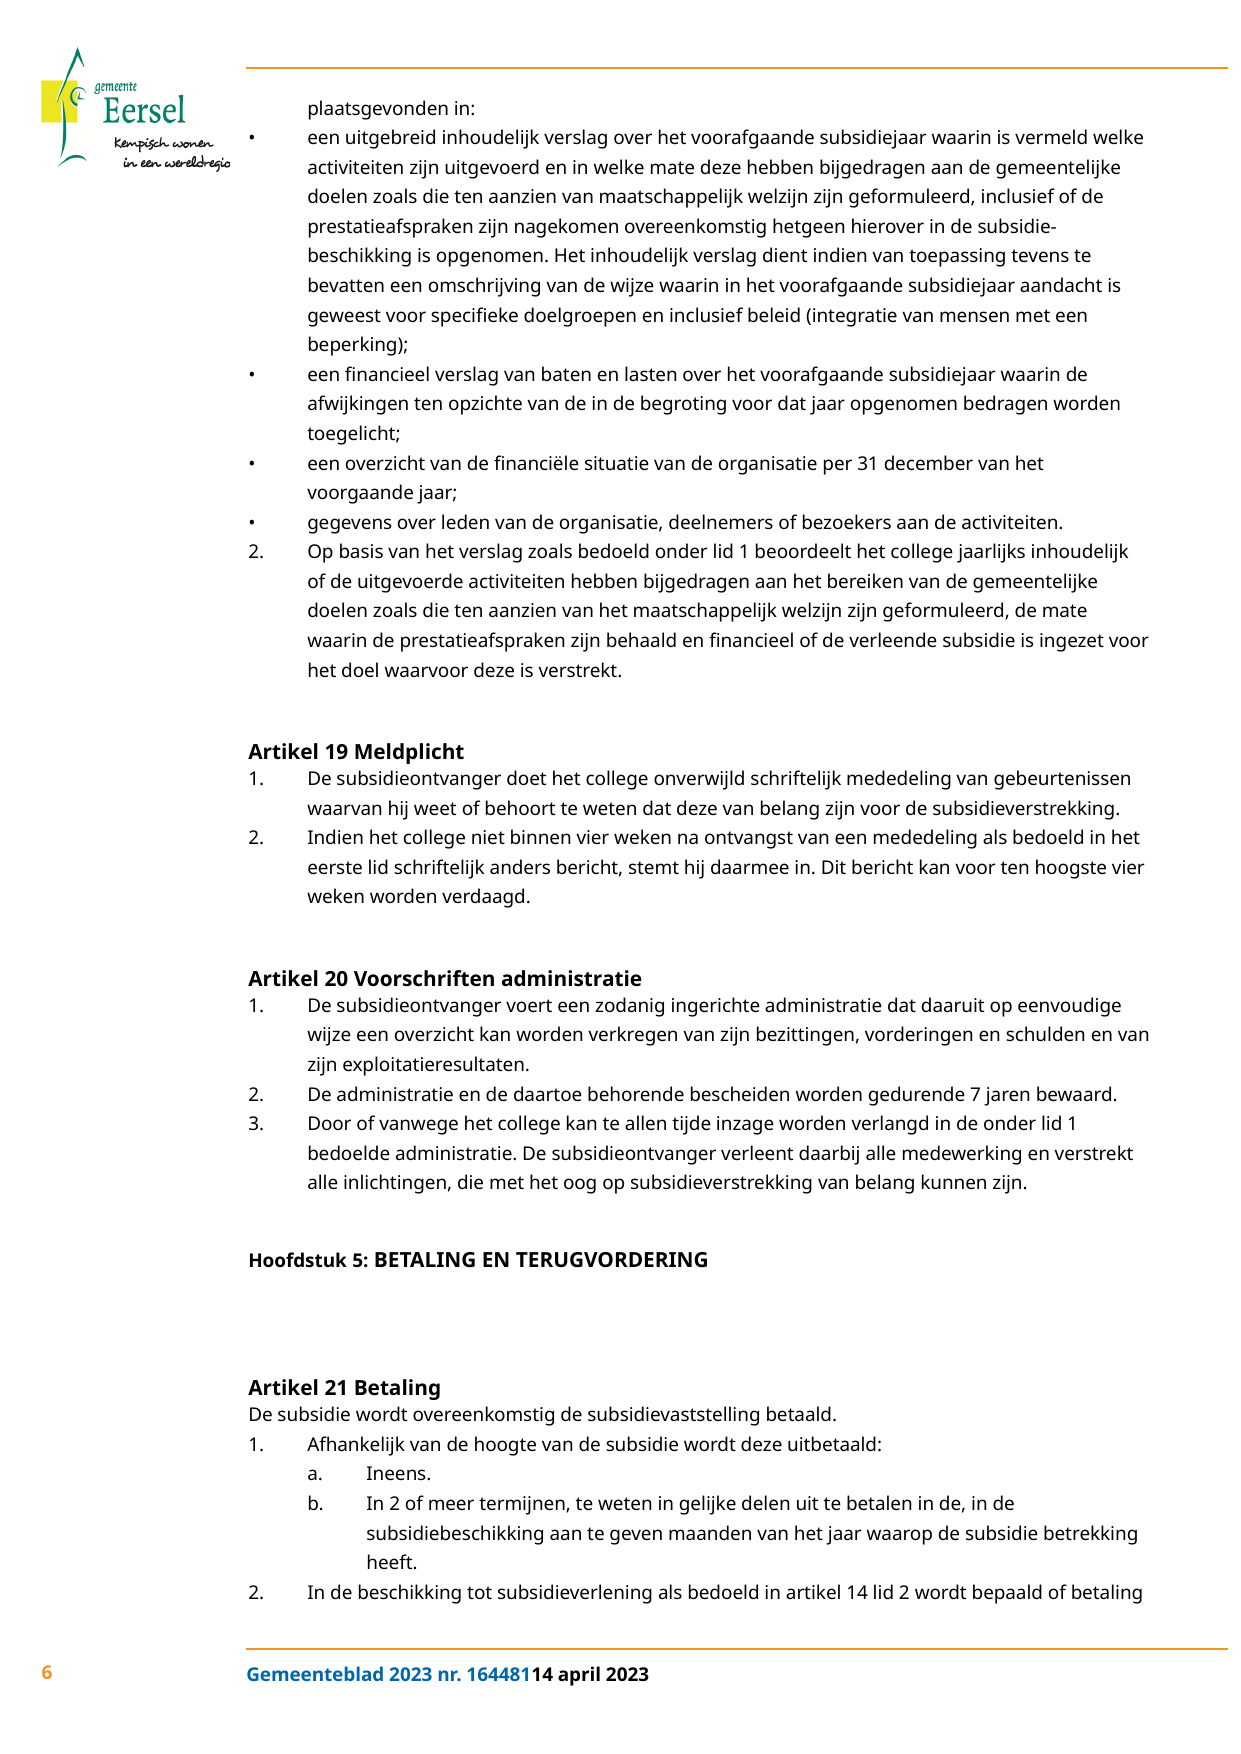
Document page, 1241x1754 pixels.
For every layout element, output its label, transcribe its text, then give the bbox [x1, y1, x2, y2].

list een financieel verslag van baten en lasten over het voorafgaande subsidiejaar waarin de afwijkingen ten opzichte van de in de begroting voor dat jaar opgenomen bedragen worden toegelicht; [248, 361, 1152, 446]
list plaatsgevonden in: [248, 95, 1152, 121]
text Artikel 21 Betaling [248, 1373, 1152, 1401]
text Artikel 19 Meldplicht [248, 737, 1152, 765]
list Ineens. [307, 1461, 1152, 1486]
list De subsidieontvanger voert een zodanig ingerichte administratie dat daaruit op eenvoudige wijze een overzicht kan worden verkregen van zijn bezittingen, vorderingen en schulden en van zijn exploitatieresultaten. [248, 992, 1152, 1077]
list Door of vanwege het college kan te allen tijde inzage worden verlangd in de onder lid 1 bedoelde administratie. De subsidieontvanger verleent daarbij alle medewerking en verstrekt alle inlichtingen, die met het oog op subsidieverstrekking van belang kunnen zijn. [248, 1110, 1152, 1195]
list Indien het college niet binnen vier weken na ontvangst van een mededeling als bedoeld in het eerste lid schriftelijk anders bericht, stemt hij daarmee in. Dit bericht kan voor ten hoogste vier weken worden verdaagd. [248, 824, 1152, 909]
list een overzicht van de financiële situatie van de organisatie per 31 december van het voorgaande jaar; [248, 450, 1152, 505]
list In de beschikking tot subsidieverlening als bedoeld in artikel 14 lid 2 wordt bepaald of betaling [248, 1579, 1152, 1604]
picture [41, 47, 231, 172]
list De subsidieontvanger doet het college onverwijld schriftelijk mededeling van gebeurtenissen waarvan hij weet of behoort te weten dat deze van belang zijn voor de subsidieverstrekking. [248, 765, 1152, 821]
list De administratie en de daartoe behorende bescheiden worden gedurende 7 jaren bewaard. [248, 1081, 1152, 1107]
list een uitgebreid inhoudelijk verslag over het voorafgaande subsidiejaar waarin is vermeld welke activiteiten zijn uitgevoerd en in welke mate deze hebben bijgedragen aan de gemeentelijke doelen zoals die ten aanzien van maatschappelijk welzijn zijn geformuleerd, inclusief of de prestatieafspraken zijn nagekomen overeenkomstig hetgeen hierover in de subsidie-beschikking is opgenomen. Het inhoudelijk verslag dient indien van toepassing tevens te bevatten een omschrijving van de wijze waarin in het voorafgaande subsidiejaar aandacht is geweest voor specifieke doelgroepen en inclusief beleid (integratie van mensen met een beperking); [248, 124, 1152, 357]
text Hoofdstuk 5: BETALING EN TERUGVORDERING [248, 1245, 1152, 1273]
text De subsidie wordt overeenkomstig de subsidievaststelling betaald. [248, 1401, 1152, 1427]
list In 2 of meer termijnen, te weten in gelijke delen uit te betalen in de, in de subsidiebeschikking aan te geven maanden van het jaar waarop de subsidie betrekking heeft. [307, 1490, 1152, 1575]
list Op basis van het verslag zoals bedoeld onder lid 1 beoordeelt het college jaarlijks inhoudelijk of de uitgevoerde activiteiten hebben bijgedragen aan het bereiken van de gemeentelijke doelen zoals die ten aanzien van het maatschappelijk welzijn zijn geformuleerd, de mate waarin de prestatieafspraken zijn behaald en financieel of de verleende subsidie is ingezet voor het doel waarvoor deze is verstrekt. [248, 538, 1152, 683]
text Artikel 20 Voorschriften administratie [248, 964, 1152, 992]
list Afhankelijk van de hoogte van de subsidie wordt deze uitbetaald: [248, 1431, 1152, 1457]
list gegevens over leden van de organisatie, deelnemers of bezoekers aan de activiteiten. [248, 509, 1152, 535]
